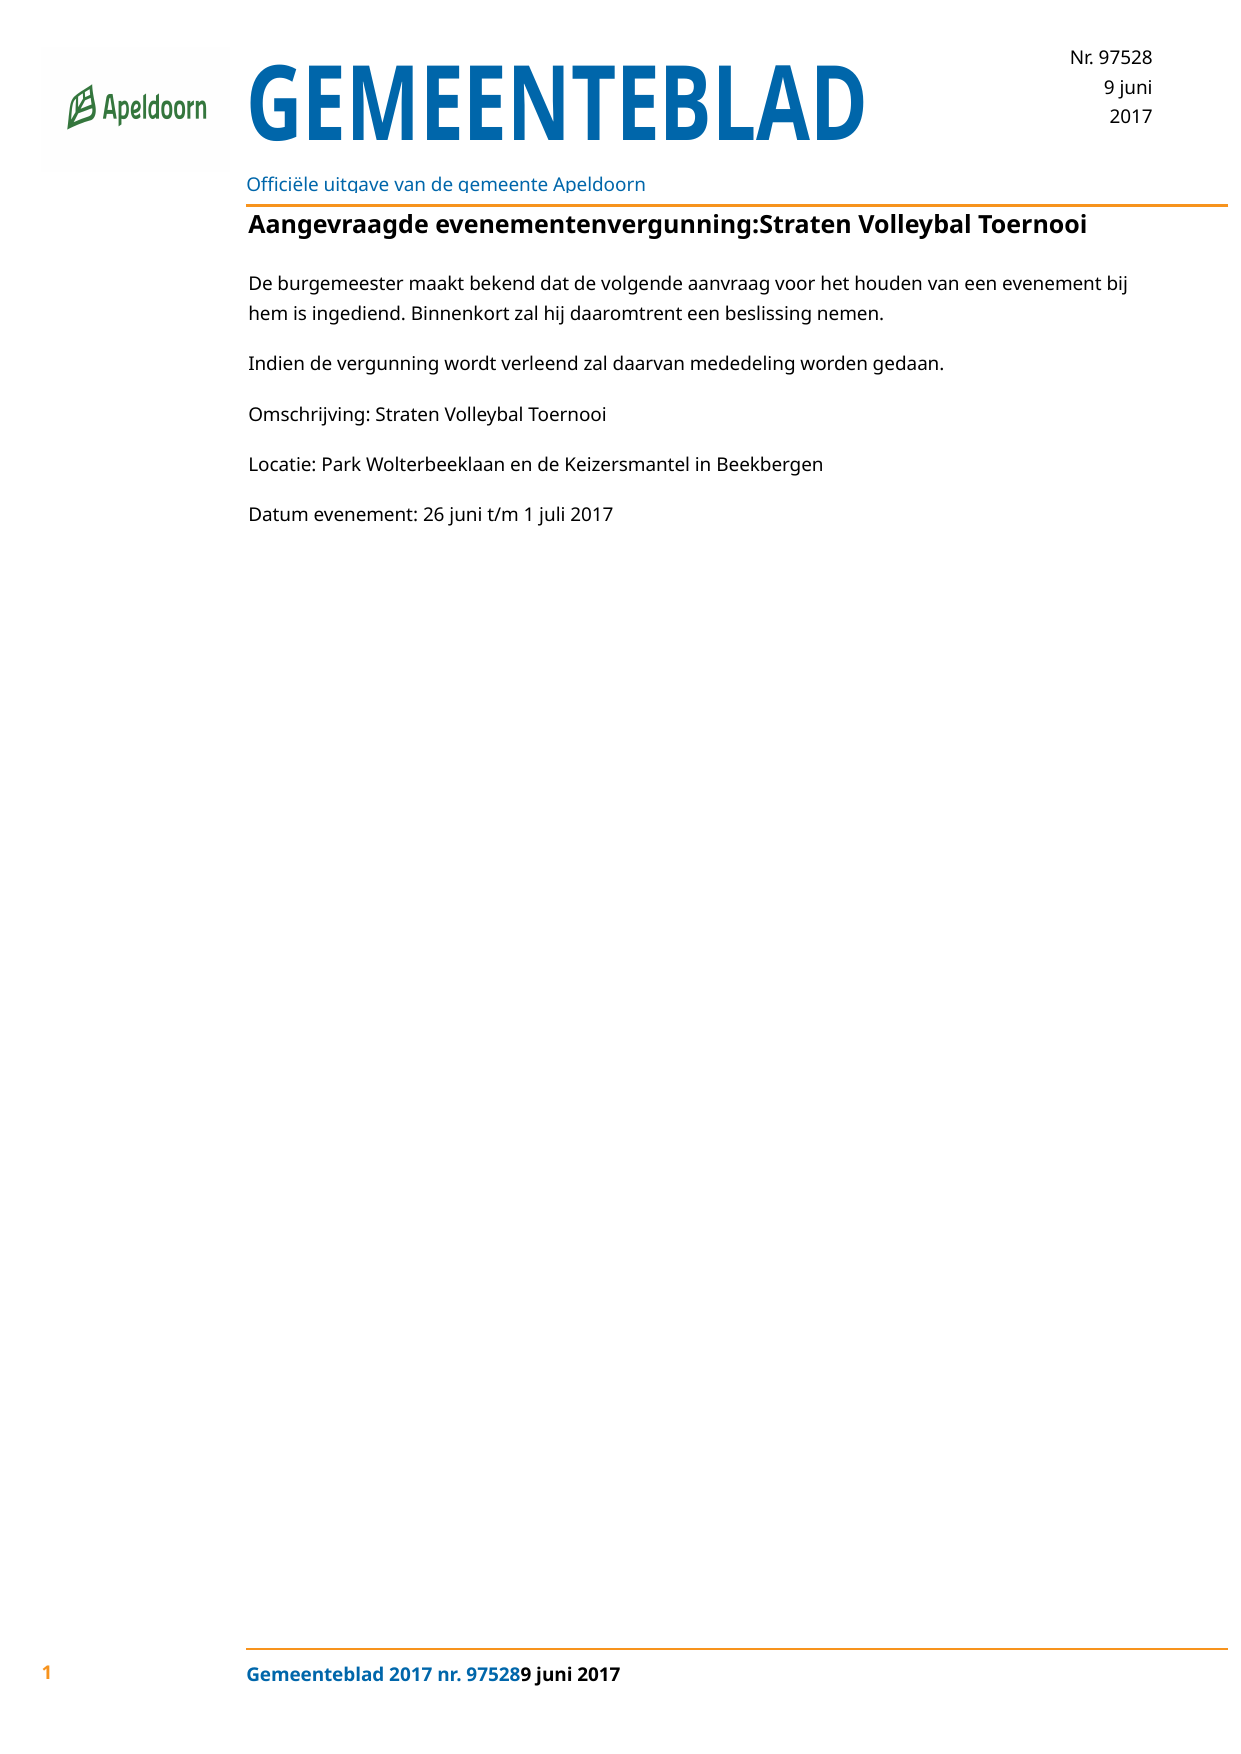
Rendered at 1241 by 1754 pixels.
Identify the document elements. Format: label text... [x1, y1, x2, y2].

text Omschrijving: Straten Volleybal Toernooi [248, 401, 1152, 426]
text Aangevraagde evenementenvergunning:Straten Volleybal Toernooi [248, 207, 1152, 241]
text Datum evenement: 26 juni t/m 1 juli 2017 [248, 502, 1152, 527]
text Indien de vergunning wordt verleend zal daarvan mededeling worden gedaan. [248, 350, 1152, 376]
text De burgemeester maakt bekend dat de volgende aanvraag voor het houden van een evenement bij hem is ingediend. Binnenkort zal hij daaromtrent een beslissing nemen. [248, 270, 1152, 326]
text Locatie: Park Wolterbeeklaan en de Keizersmantel in Beekbergen [248, 451, 1152, 477]
picture [41, 47, 231, 172]
